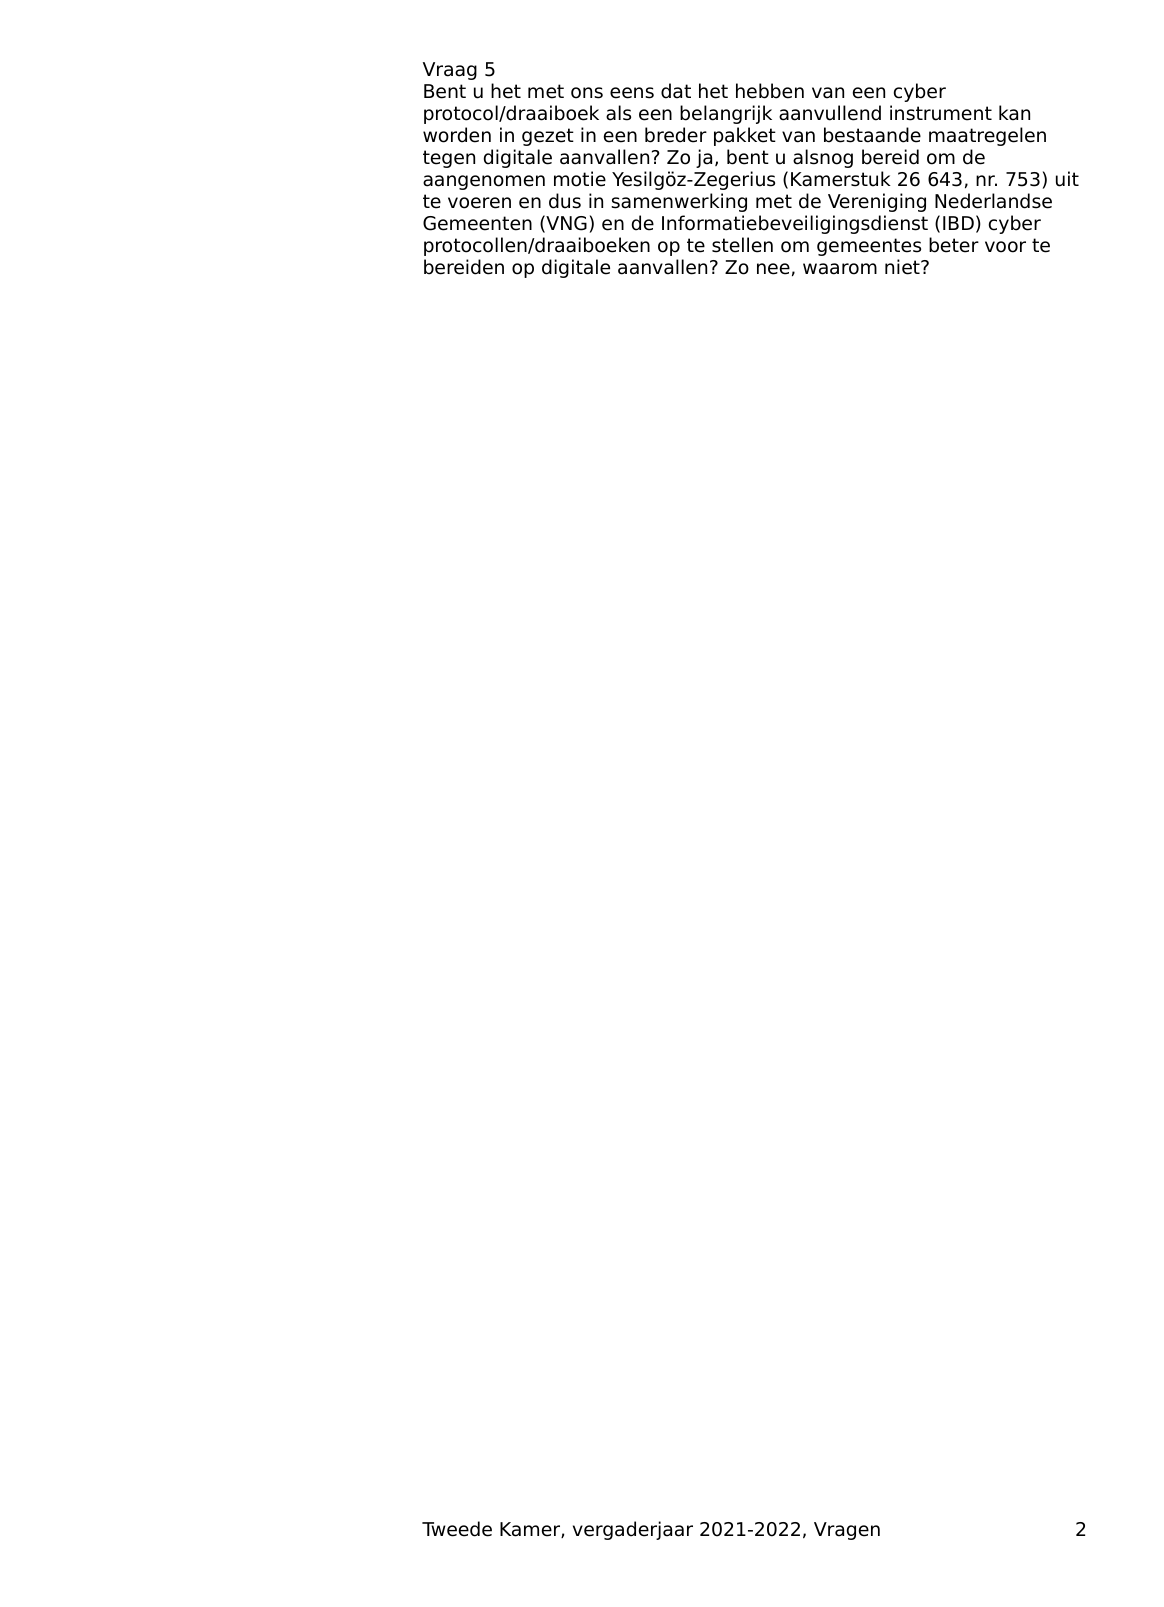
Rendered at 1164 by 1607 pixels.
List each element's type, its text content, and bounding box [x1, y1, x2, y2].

text Vraag 5 [422, 59, 1087, 81]
text Bent u het met ons eens dat het hebben van een cyber protocol/draaiboek als een belangrijk aanvullend instrument kan worden in gezet in een breder pakket van bestaande maatregelen tegen digitale aanvallen? Zo ja, bent u alsnog bereid om de aangenomen motie Yesilgöz-Zegerius (Kamerstuk 26 643, nr. 753) uit te voeren en dus in samenwerking met de Vereniging Nederlandse Gemeenten (VNG) en de Informatiebeveiligingsdienst (IBD) cyber protocollen/draaiboeken op te stellen om gemeentes beter voor te bereiden op digitale aanvallen? Zo nee, waarom niet? [422, 81, 1087, 279]
